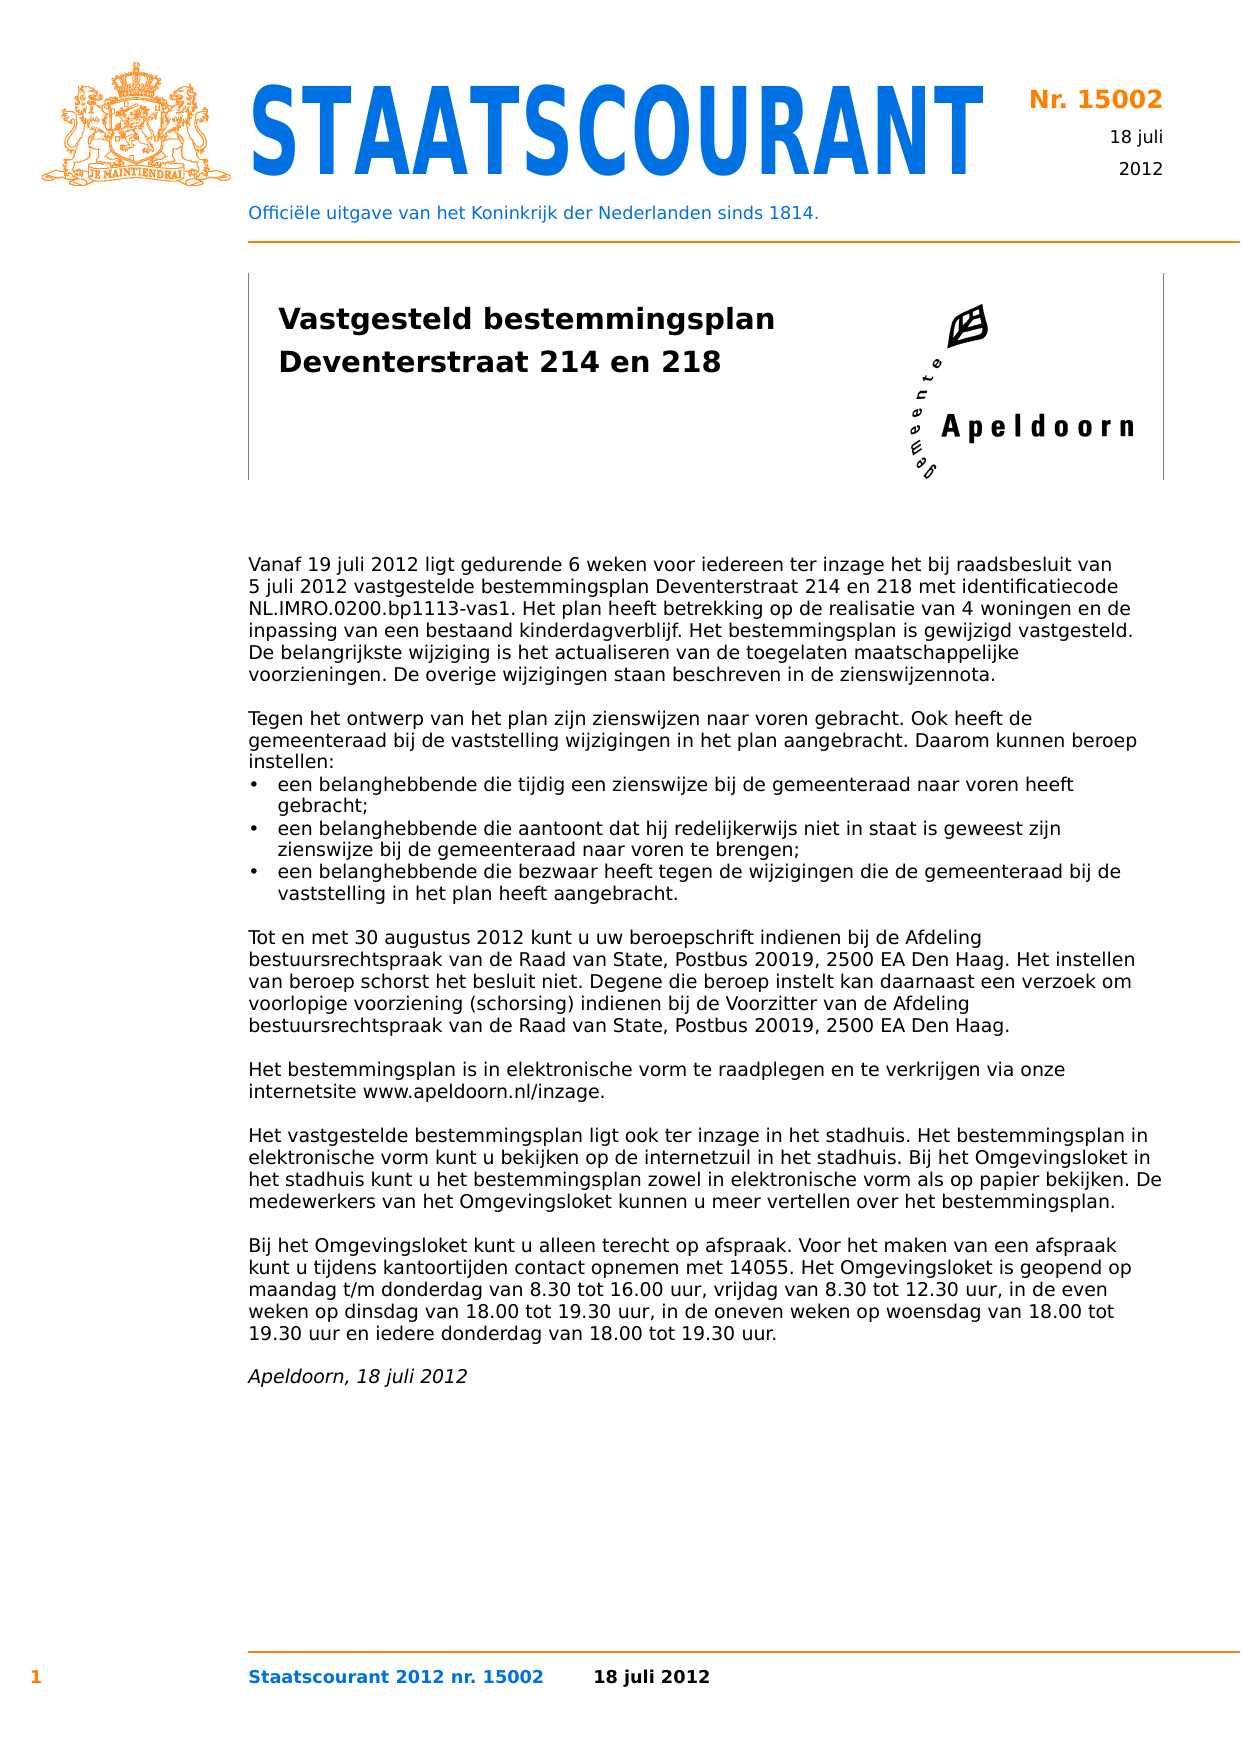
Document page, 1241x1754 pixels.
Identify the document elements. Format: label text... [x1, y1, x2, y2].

text Apeldoorn, 18 juli 2012 [248, 1366, 1163, 1388]
picture [909, 302, 1134, 480]
table_cell Officiële uitgave van het Koninkrijk der Nederlanden sinds 1814. [248, 203, 1240, 241]
text • een belanghebbende die aantoont dat hij redelijkerwijs niet in staat is geweest zijn zienswijze bij de gemeenteraad naar voren te brengen; [248, 817, 1163, 861]
text • een belanghebbende die bezwaar heeft tegen de wijzigingen die de gemeenteraad bij de vaststelling in het plan heeft aangebracht. [248, 861, 1163, 905]
table_header Nr. 15002 [998, 62, 1240, 121]
subtitle Vastgesteld bestemmingsplan Deventerstraat 214 en 218 [249, 273, 1163, 480]
text Het bestemmingsplan is in elektronische vorm te raadplegen en te verkrijgen via onze internetsite www.apeldoorn.nl/inzage. [248, 1059, 1163, 1103]
text • een belanghebbende die tijdig een zienswijze bij de gemeenteraad naar voren heeft gebracht; [248, 773, 1163, 817]
text Tegen het ontwerp van het plan zijn zienswijzen naar voren gebracht. Ook heeft de gemeenteraad bij de vaststelling wijzigingen in het plan aangebracht. Daarom kunnen beroep instellen: [248, 707, 1163, 773]
picture [41, 62, 231, 186]
text Tot en met 30 augustus 2012 kunt u uw beroepschrift indienen bij de Afdeling bestuursrechtspraak van de Raad van State, Postbus 20019, 2500 EA Den Haag. Het instellen van beroep schorst het besluit niet. Degene die beroep instelt kan daarnaast een verzoek om voorlopige voorziening (schorsing) indienen bij de Voorzitter van de Afdeling bestuursrechtspraak van de Raad van State, Postbus 20019, 2500 EA Den Haag. [248, 927, 1163, 1037]
text Bij het Omgevingsloket kunt u alleen terecht op afspraak. Voor het maken van een afspraak kunt u tijdens kantoortijden contact opnemen met 14055. Het Omgevingsloket is geopend op maandag t/m donderdag van 8.30 tot 16.00 uur, vrijdag van 8.30 tot 12.30 uur, in de even weken op dinsdag van 18.00 tot 19.30 uur, in de oneven weken op woensdag van 18.00 tot 19.30 uur en iedere donderdag van 18.00 tot 19.30 uur. [248, 1234, 1163, 1344]
table_cell 2012 [998, 153, 1240, 203]
table_cell 18 juli [998, 121, 1240, 153]
text Het vastgestelde bestemmingsplan ligt ook ter inzage in het stadhuis. Het bestemmingsplan in elektronische vorm kunt u bekijken op de internetzuil in het stadhuis. Bij het Omgevingsloket in het stadhuis kunt u het bestemmingsplan zowel in elektronische vorm als op papier bekijken. De medewerkers van het Omgevingsloket kunnen u meer vertellen over het bestemmingsplan. [248, 1125, 1163, 1213]
table_header [25, 62, 248, 241]
table_header STAATSCOURANT [248, 62, 998, 203]
text Vanaf 19 juli 2012 ligt gedurende 6 weken voor iedereen ter inzage het bij raadsbesluit van 5 juli 2012 vastgestelde bestemmingsplan Deventerstraat 214 en 218 met identificatiecode NL.IMRO.0200.bp1113-vas1. Het plan heeft betrekking op de realisatie van 4 woningen en de inpassing van een bestaand kinderdagverblijf. Het bestemmingsplan is gewijzigd vastgesteld. De belangrijkste wijziging is het actualiseren van de toegelaten maatschappelijke voorzieningen. De overige wijzigingen staan beschreven in de zienswijzennota. [248, 554, 1163, 686]
